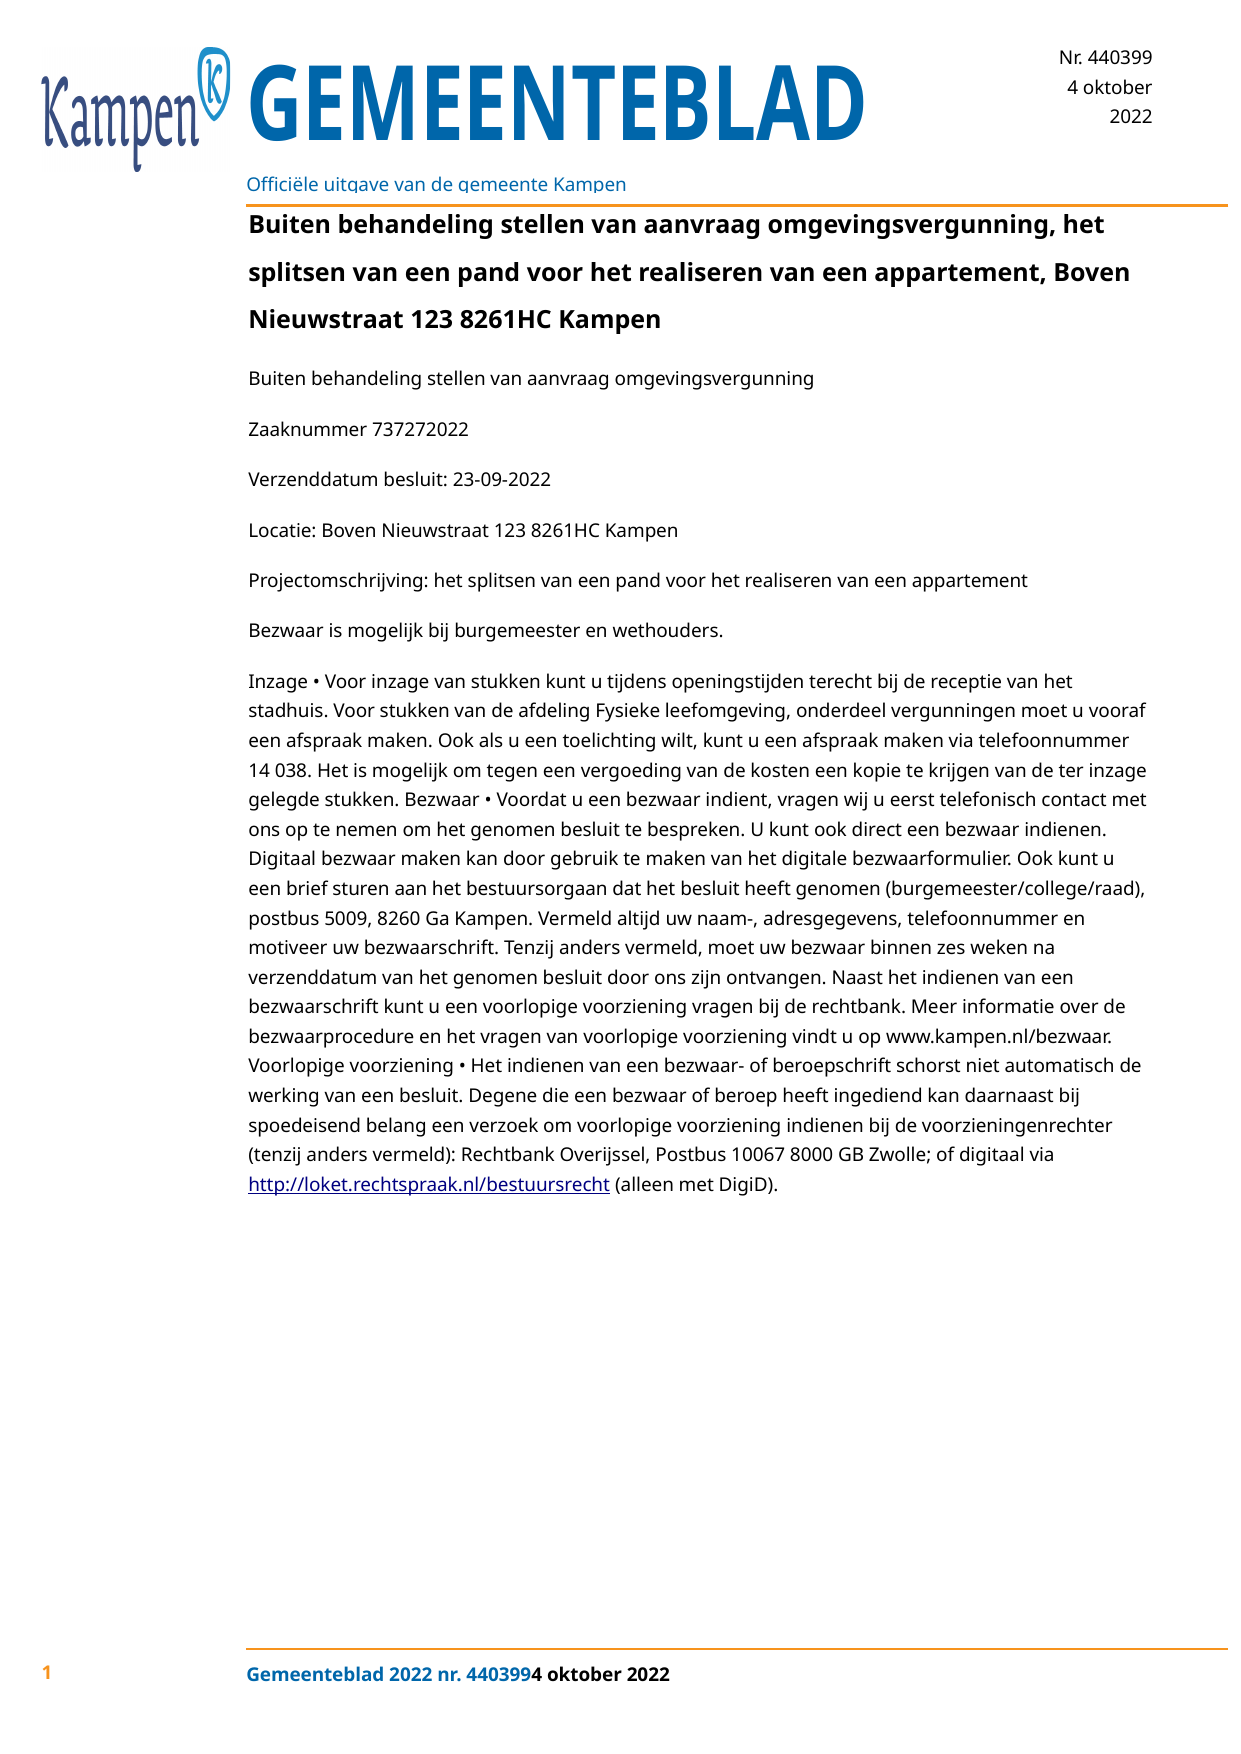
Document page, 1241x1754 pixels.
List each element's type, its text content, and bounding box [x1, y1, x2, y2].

text Bezwaar is mogelijk bij burgemeester en wethouders. [248, 618, 1152, 643]
text Buiten behandeling stellen van aanvraag omgevingsvergunning, het splitsen van een pand voor het realiseren van een appartement, Boven Nieuwstraat 123 8261HC Kampen [248, 207, 1152, 336]
text Locatie: Boven Nieuwstraat 123 8261HC Kampen [248, 517, 1152, 542]
text Projectomschrijving: het splitsen van een pand voor het realiseren van een appartement [248, 567, 1152, 593]
text Inzage • Voor inzage van stukken kunt u tijdens openingstijden terecht bij de receptie van het stadhuis. Voor stukken van de afdeling Fysieke leefomgeving, onderdeel vergunningen moet u vooraf een afspraak maken. Ook als u een toelichting wilt, kunt u een afspraak maken via telefoonnummer 14 038. Het is mogelijk om tegen een vergoeding van de kosten een kopie te krijgen van de ter inzage gelegde stukken. Bezwaar • Voordat u een bezwaar indient, vragen wij u eerst telefonisch contact met ons op te nemen om het genomen besluit te bespreken. U kunt ook direct een bezwaar indienen. Digitaal bezwaar maken kan door gebruik te maken van het digitale bezwaarformulier. Ook kunt u een brief sturen aan het bestuursorgaan dat het besluit heeft genomen (burgemeester/college/raad), postbus 5009, 8260 Ga Kampen. Vermeld altijd uw naam-, adresgegevens, telefoonnummer en motiveer uw bezwaarschrift. Tenzij anders vermeld, moet uw bezwaar binnen zes weken na verzenddatum van het genomen besluit door ons zijn ontvangen. Naast het indienen van een bezwaarschrift kunt u een voorlopige voorziening vragen bij de rechtbank. Meer informatie over de bezwaarprocedure en het vragen van voorlopige voorziening vindt u op www.kampen.nl/bezwaar. Voorlopige voorziening • Het indienen van een bezwaar- of beroepschrift schorst niet automatisch de werking van een besluit. Degene die een bezwaar of beroep heeft ingediend kan daarnaast bij spoedeisend belang een verzoek om voorlopige voorziening indienen bij de voorzieningenrechter (tenzij anders vermeld): Rechtbank Overijssel, Postbus 10067 8000 GB Zwolle; of digitaal via http://loket.rechtspraak.nl/bestuursrecht (alleen met DigiD). [248, 668, 1152, 1197]
text Buiten behandeling stellen van aanvraag omgevingsvergunning [248, 366, 1152, 391]
picture [41, 47, 231, 172]
text Verzenddatum besluit: 23-09-2022 [248, 466, 1152, 492]
text Zaaknummer 737272022 [248, 416, 1152, 442]
